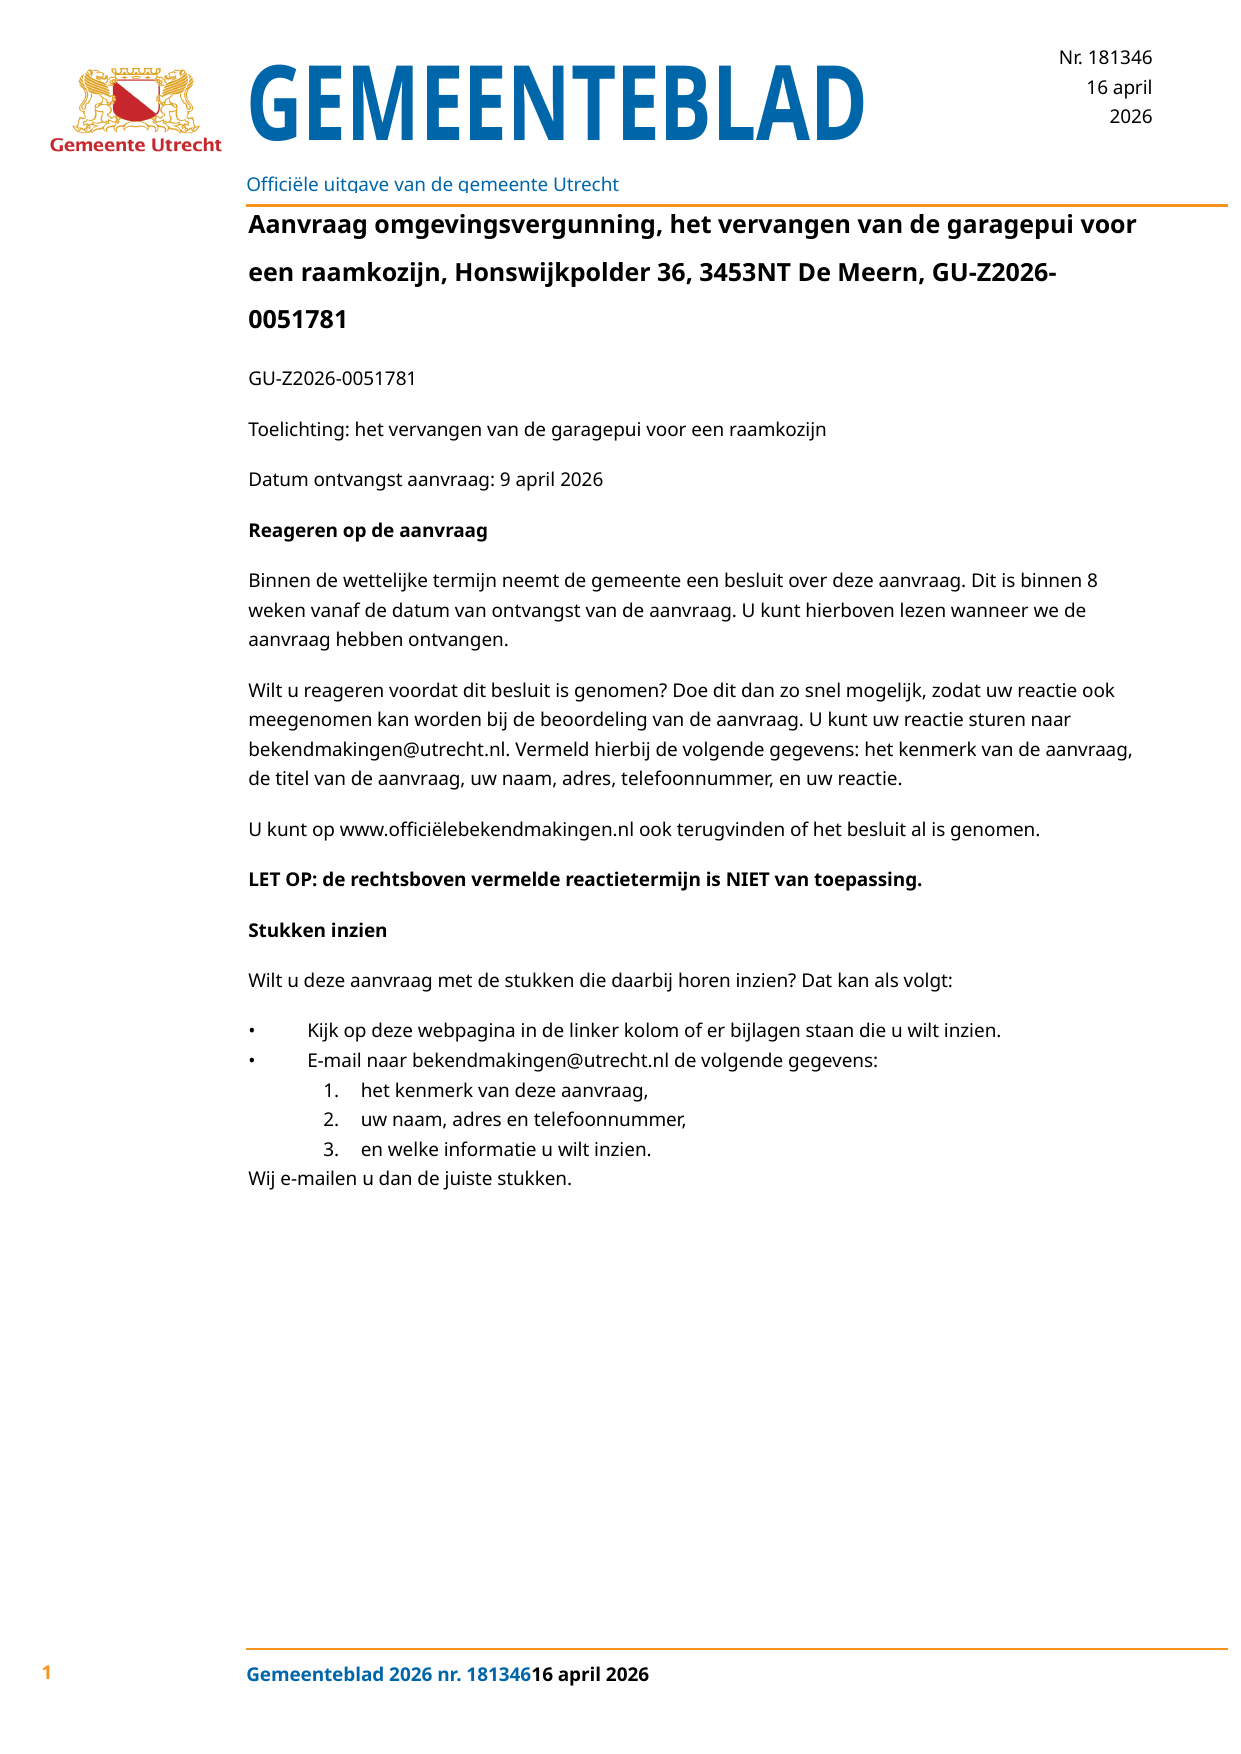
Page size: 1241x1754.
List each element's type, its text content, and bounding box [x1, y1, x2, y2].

text LET OP: de rechtsboven vermelde reactietermijn is NIET van toepassing. [248, 866, 1152, 892]
text Wilt u deze aanvraag met de stukken die daarbij horen inzien? Dat kan als volgt: [248, 967, 1152, 993]
text Toelichting: het vervangen van de garagepui voor een raamkozijn [248, 416, 1152, 442]
text GU-Z2026-0051781 [248, 366, 1152, 391]
list en welke informatie u wilt inzien. [323, 1136, 1152, 1162]
text Datum ontvangst aanvraag: 9 april 2026 [248, 466, 1152, 492]
list uw naam, adres en telefoonnummer, [323, 1106, 1152, 1132]
picture [41, 47, 231, 172]
text Wij e-mailen u dan de juiste stukken. [248, 1166, 1152, 1191]
text Binnen de wettelijke termijn neemt de gemeente een besluit over deze aanvraag. Dit is binnen 8 weken vanaf de datum van ontvangst van de aanvraag. U kunt hierboven lezen wanneer we de aanvraag hebben ontvangen. [248, 567, 1152, 652]
text Stukken inzien [248, 917, 1152, 942]
list het kenmerk van deze aanvraag, [323, 1077, 1152, 1102]
text Wilt u reageren voordat dit besluit is genomen? Doe dit dan zo snel mogelijk, zodat uw reactie ook meegenomen kan worden bij de beoordeling van de aanvraag. U kunt uw reactie sturen naar bekendmakingen@utrecht.nl. Vermeld hierbij de volgende gegevens: het kenmerk van de aanvraag, de titel van de aanvraag, uw naam, adres, telefoonnummer, en uw reactie. [248, 677, 1152, 791]
text U kunt op www.officiëlebekendmakingen.nl ook terugvinden of het besluit al is genomen. [248, 816, 1152, 842]
text Aanvraag omgevingsvergunning, het vervangen van de garagepui voor een raamkozijn, Honswijkpolder 36, 3453NT De Meern, GU-Z2026-0051781 [248, 207, 1152, 336]
list Kijk op deze webpagina in de linker kolom of er bijlagen staan die u wilt inzien. [248, 1018, 1152, 1043]
list E-mail naar bekendmakingen@utrecht.nl de volgende gegevens: [248, 1047, 1152, 1073]
text Reageren op de aanvraag [248, 517, 1152, 542]
